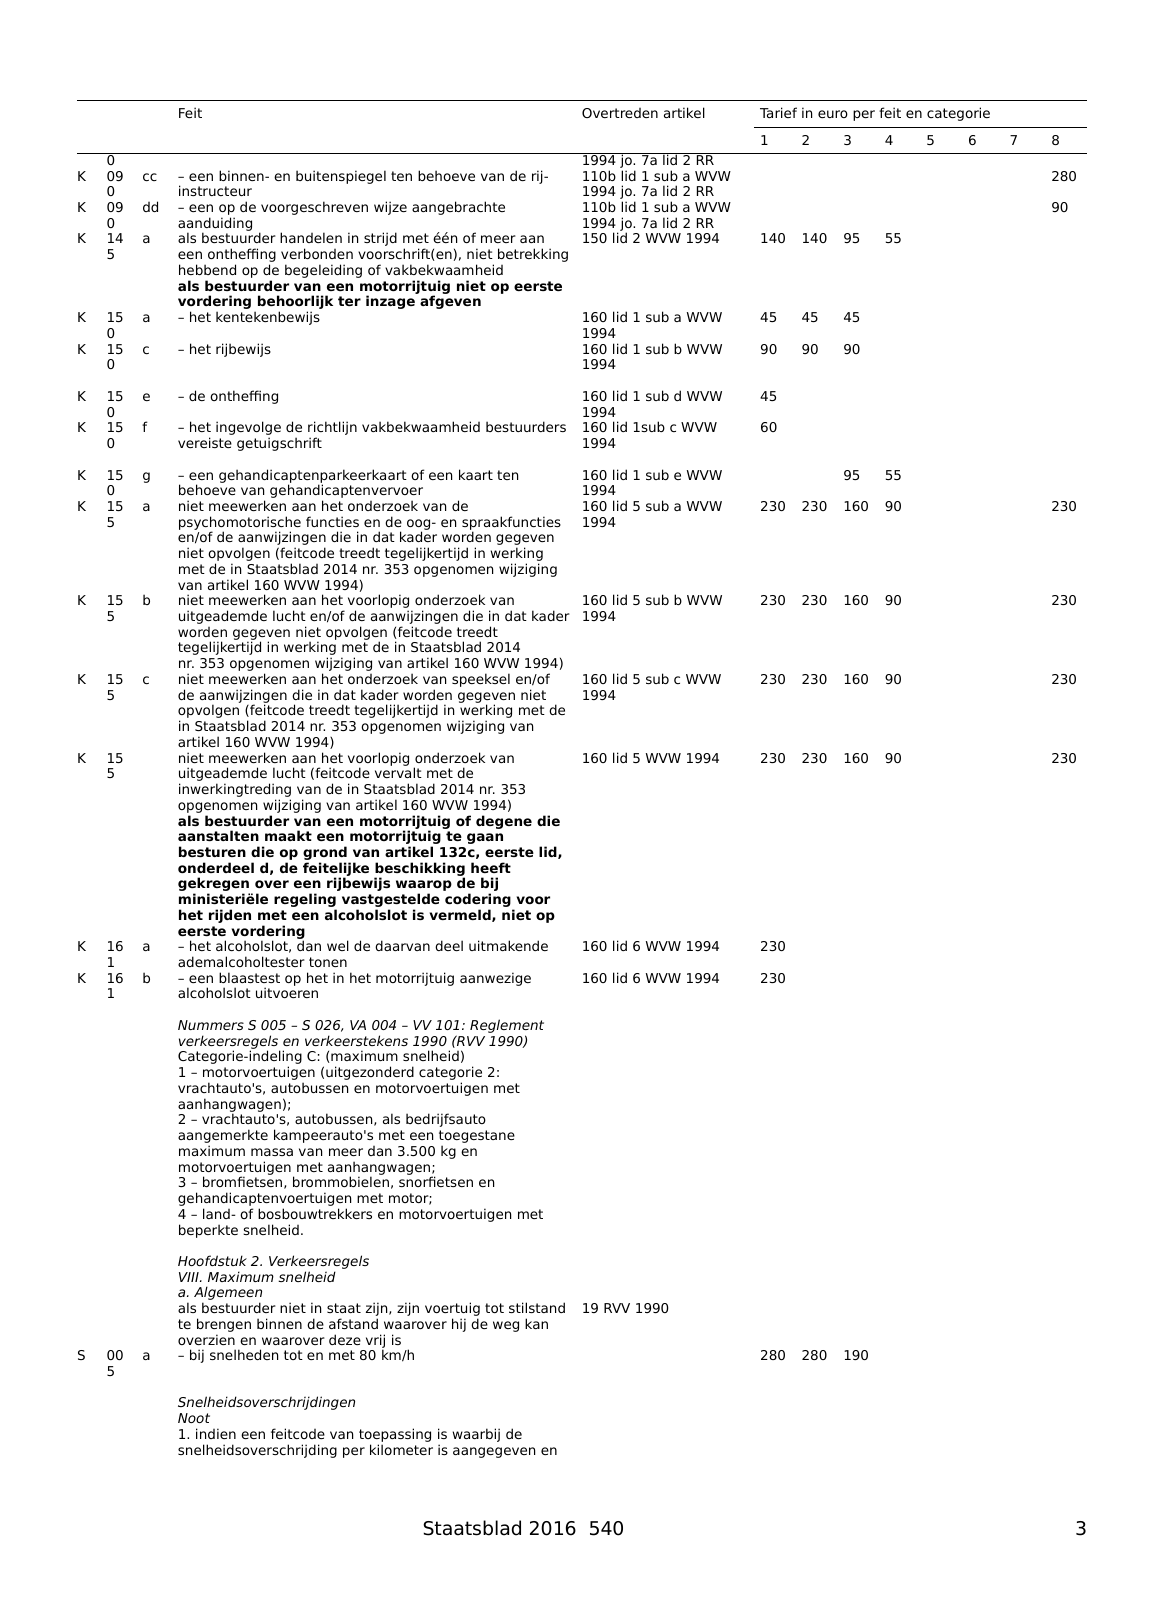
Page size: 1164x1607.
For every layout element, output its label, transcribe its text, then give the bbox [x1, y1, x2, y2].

table_cell – de ontheffing [172, 389, 576, 420]
table_cell 95 [837, 231, 879, 278]
table_cell [754, 279, 796, 310]
table_cell [1004, 1002, 1045, 1018]
table_cell [136, 127, 172, 153]
table_cell [962, 231, 1003, 278]
table_cell K [77, 593, 101, 672]
table_cell [879, 1002, 920, 1018]
table_cell [920, 341, 962, 373]
table_cell 8 [1045, 128, 1087, 153]
table_cell 005 [101, 1348, 136, 1379]
table_cell [962, 672, 1003, 750]
table_cell [1004, 420, 1045, 452]
table_cell K [77, 341, 101, 373]
table_cell [1004, 169, 1045, 200]
table_cell 90 [1045, 200, 1087, 231]
table_cell [754, 1270, 796, 1285]
table_cell [101, 1254, 136, 1269]
table_cell 90 [879, 672, 920, 750]
table_cell Noot [172, 1411, 576, 1427]
table_cell [796, 420, 837, 452]
table_cell 150 [101, 341, 136, 373]
table_cell [796, 971, 837, 1002]
table_cell [1045, 373, 1087, 389]
table_cell 90 [837, 341, 879, 373]
table_cell [101, 127, 136, 153]
table_cell [136, 813, 172, 939]
table_cell 161 [101, 939, 136, 971]
table_cell [1045, 1049, 1087, 1065]
table_cell [837, 1411, 879, 1427]
table_cell [576, 1207, 754, 1238]
table_cell [754, 1395, 796, 1411]
table_cell Hoofdstuk 2. Verkeersregels [172, 1254, 576, 1269]
table_cell 5 [920, 128, 962, 153]
table_cell 45 [754, 310, 796, 341]
table_cell g [136, 467, 172, 499]
table_cell [796, 1270, 837, 1285]
table_cell [136, 1238, 172, 1254]
table_cell [754, 452, 796, 467]
table_cell [837, 1285, 879, 1301]
table_cell [754, 1380, 796, 1395]
table_cell [837, 1207, 879, 1238]
table_cell [1004, 1112, 1045, 1175]
table_cell [576, 1380, 754, 1395]
table_cell 90 [879, 750, 920, 813]
table_cell [1004, 467, 1045, 499]
table_cell [879, 1018, 920, 1049]
table_cell [962, 939, 1003, 971]
table_cell K [77, 971, 101, 1002]
table_cell 280 [1045, 169, 1087, 200]
table_cell K [77, 169, 101, 200]
table_cell [962, 499, 1003, 593]
table_cell [754, 1175, 796, 1207]
table_cell [754, 1065, 796, 1112]
table_cell – het rijbewijs [172, 341, 576, 373]
table_cell [962, 420, 1003, 452]
table_cell [920, 200, 962, 231]
table_cell [1004, 813, 1045, 939]
table_header Feit [172, 101, 576, 127]
table_cell niet meewerken aan het onderzoek van speeksel en/of de aanwijzingen die in dat kader worden gegeven niet opvolgen (feitcode treedt tegelijkertijd in werking met de in Staatsblad 2014 nr. 353 opgenomen wijziging van artikel 160 WVW 1994) [172, 672, 576, 750]
table_cell [796, 154, 837, 168]
table_cell 160 [837, 593, 879, 672]
table_cell [920, 231, 962, 278]
table_cell [920, 1301, 962, 1348]
table_cell 0 [101, 154, 136, 168]
table_cell 55 [879, 467, 920, 499]
table_cell [754, 1049, 796, 1065]
table_cell [1004, 452, 1045, 467]
table_cell [920, 1427, 962, 1458]
table_cell [77, 452, 101, 467]
table_cell [962, 1065, 1003, 1112]
table_cell [879, 1270, 920, 1285]
table_header Overtreden artikel [576, 101, 754, 127]
table_cell 161 [101, 971, 136, 1002]
table_cell 155 [101, 672, 136, 750]
table_cell [172, 1002, 576, 1018]
table_cell [576, 1065, 754, 1112]
table_cell K [77, 750, 101, 813]
table_cell 4 [879, 128, 920, 153]
table_cell [837, 420, 879, 452]
table_cell 150 lid 2 WVW 1994 [576, 231, 754, 278]
table_cell [962, 200, 1003, 231]
table_cell [77, 1049, 101, 1065]
table_cell [920, 1238, 962, 1254]
table_cell [962, 169, 1003, 200]
table_cell 160 lid 1 sub d WVW 1994 [576, 389, 754, 420]
table_cell [136, 1002, 172, 1018]
table_cell – een blaastest op het in het motorrijtuig aanwezige alcoholslot uitvoeren [172, 971, 576, 1002]
table_cell [920, 1018, 962, 1049]
table_cell [136, 1380, 172, 1395]
table_cell [796, 1002, 837, 1018]
table_cell [920, 279, 962, 310]
table_cell [879, 154, 920, 168]
table_cell [837, 200, 879, 231]
table_cell [920, 1112, 962, 1175]
table_cell c [136, 341, 172, 373]
table_cell 160 [837, 750, 879, 813]
table_cell als bestuurder handelen in strijd met één of meer aan een ontheffing verbonden voorschrift(en), niet betrekking hebbend op de begeleiding of vakbekwaamheid [172, 231, 576, 278]
table_cell 230 [754, 971, 796, 1002]
table_cell [920, 672, 962, 750]
table_cell 230 [796, 672, 837, 750]
table_cell [101, 1207, 136, 1238]
table_cell [576, 1254, 754, 1269]
table_cell K [77, 231, 101, 278]
table_cell [1004, 279, 1045, 310]
table_cell [837, 1301, 879, 1348]
table_cell cc [136, 169, 172, 200]
table_cell [962, 310, 1003, 341]
table_cell 2 [796, 128, 837, 153]
table_cell – een op de voorgeschreven wijze aangebrachte aanduiding [172, 200, 576, 231]
table_cell [101, 1411, 136, 1427]
table_cell [837, 1395, 879, 1411]
table_cell [754, 1112, 796, 1175]
table_cell [879, 1112, 920, 1175]
table_cell [920, 813, 962, 939]
table_cell 230 [754, 499, 796, 593]
table_cell [754, 1207, 796, 1238]
table_cell [796, 452, 837, 467]
table_cell [1004, 389, 1045, 420]
table_cell [1045, 1427, 1087, 1458]
table_cell 150 [101, 310, 136, 341]
table_cell [837, 1049, 879, 1065]
table_cell [879, 1301, 920, 1348]
table_cell [920, 1065, 962, 1112]
table_cell [101, 1112, 136, 1175]
table_cell [920, 1285, 962, 1301]
table_cell [1045, 389, 1087, 420]
table_cell 160 [837, 499, 879, 593]
table_cell b [136, 971, 172, 1002]
table_cell 90 [754, 341, 796, 373]
table_cell [920, 1207, 962, 1238]
table_cell [879, 341, 920, 373]
table_cell [879, 1285, 920, 1301]
table_cell [576, 1018, 754, 1049]
table_cell 3 [837, 128, 879, 153]
table_cell a [136, 499, 172, 593]
table_cell [754, 1238, 796, 1254]
table_cell [962, 467, 1003, 499]
table_cell 160 lid 5 sub c WVW 1994 [576, 672, 754, 750]
table_cell 60 [754, 420, 796, 452]
table_cell 150 [101, 389, 136, 420]
table_cell [576, 1002, 754, 1018]
table_cell 160 lid 5 sub a WVW 1994 [576, 499, 754, 593]
table_cell [1004, 200, 1045, 231]
table_cell [796, 813, 837, 939]
table_cell 1 – motorvoertuigen (uitgezonderd categorie 2: vrachtauto's, autobussen en motorvoertuigen met aanhangwagen); [172, 1065, 576, 1112]
table_cell [576, 1270, 754, 1285]
table_cell [879, 1065, 920, 1112]
table_cell [796, 279, 837, 310]
table_cell 230 [754, 672, 796, 750]
table_cell [920, 971, 962, 1002]
table_cell [1045, 231, 1087, 278]
table_cell [754, 373, 796, 389]
table_cell – een gehandicaptenparkeerkaart of een kaart ten behoeve van gehandicaptenvervoer [172, 467, 576, 499]
table_cell [962, 1018, 1003, 1049]
table_cell 230 [754, 593, 796, 672]
table_cell [796, 1380, 837, 1395]
table_cell [879, 452, 920, 467]
table_cell [920, 1049, 962, 1065]
table_cell [920, 939, 962, 971]
table_header Tarief in euro per feit en categorie [754, 101, 1087, 127]
table_cell [962, 452, 1003, 467]
table_cell [962, 593, 1003, 672]
table_cell [796, 1395, 837, 1411]
table_cell [576, 279, 754, 310]
table_cell [837, 1270, 879, 1285]
table_cell [796, 200, 837, 231]
table_cell [962, 1380, 1003, 1395]
table_cell [962, 1049, 1003, 1065]
table_cell [796, 1238, 837, 1254]
table_cell [879, 1238, 920, 1254]
table_cell [796, 1018, 837, 1049]
table_cell dd [136, 200, 172, 231]
table_cell [136, 1301, 172, 1348]
table_cell K [77, 467, 101, 499]
table_cell [101, 279, 136, 310]
table_cell [77, 279, 101, 310]
table_cell [136, 1427, 172, 1458]
table_cell [1004, 1207, 1045, 1238]
table_cell [796, 939, 837, 971]
table_cell [101, 1049, 136, 1065]
table_cell [754, 1411, 796, 1427]
table_cell [576, 1238, 754, 1254]
table_cell [1045, 452, 1087, 467]
table_cell 280 [754, 1348, 796, 1379]
table_cell K [77, 939, 101, 971]
table_cell [1045, 341, 1087, 373]
table_cell [1004, 1254, 1045, 1269]
table_cell [1045, 1285, 1087, 1301]
table_cell [879, 1254, 920, 1269]
table_cell 140 [754, 231, 796, 278]
table_cell [1045, 1395, 1087, 1411]
table_cell [1004, 1380, 1045, 1395]
table_cell [879, 420, 920, 452]
table_cell [172, 1238, 576, 1254]
table_cell [962, 154, 1003, 168]
table_cell [837, 1112, 879, 1175]
table_cell 090 [101, 200, 136, 231]
table_cell [1045, 1411, 1087, 1427]
table_cell [837, 373, 879, 389]
table_cell [1045, 1175, 1087, 1207]
table_cell [879, 200, 920, 231]
table_cell e [136, 389, 172, 420]
table_cell [920, 169, 962, 200]
table_cell [879, 169, 920, 200]
table_cell [920, 373, 962, 389]
table_cell [920, 452, 962, 467]
table_cell 90 [879, 499, 920, 593]
table_cell [77, 1380, 101, 1395]
table_cell [136, 1175, 172, 1207]
table_cell [1004, 310, 1045, 341]
table_cell [1004, 154, 1045, 168]
table_cell [1045, 1348, 1087, 1379]
table_cell [136, 1411, 172, 1427]
table_cell [136, 154, 172, 168]
table_cell a [136, 939, 172, 971]
table_cell [1004, 231, 1045, 278]
table_cell [1004, 373, 1045, 389]
table_cell 140 [796, 231, 837, 278]
table_cell [1004, 1270, 1045, 1285]
table_cell 1. indien een feitcode van toepassing is waarbij de snelheidsoverschrijding per kilometer is aangegeven en [172, 1427, 576, 1458]
table_cell [77, 1018, 101, 1049]
table_cell [920, 1254, 962, 1269]
table_cell [879, 373, 920, 389]
table_cell 1994 jo. 7a lid 2 RR [576, 154, 754, 168]
table_cell [962, 1427, 1003, 1458]
table_cell [879, 1348, 920, 1379]
table_cell [77, 1411, 101, 1427]
table_cell 160 lid 1 sub a WVW 1994 [576, 310, 754, 341]
table_cell VIII. Maximum snelheid [172, 1270, 576, 1285]
table_cell [796, 1207, 837, 1238]
table_cell [576, 1395, 754, 1411]
table_cell [920, 389, 962, 420]
table_cell [136, 1049, 172, 1065]
table_cell [837, 1065, 879, 1112]
table_cell [754, 467, 796, 499]
table_cell [920, 420, 962, 452]
table_cell 110b lid 1 sub a WVW 1994 jo. 7a lid 2 RR [576, 169, 754, 200]
table_cell 160 lid 6 WVW 1994 [576, 971, 754, 1002]
table_cell [77, 373, 101, 389]
table_cell – het ingevolge de richtlijn vakbekwaamheid bestuurders vereiste getuigschrift [172, 420, 576, 452]
table_cell [77, 1112, 101, 1175]
table_cell Nummers S 005 – S 026, VA 004 – VV 101: Reglement verkeersregels en verkeerstekens 1990 (RVV 1990) [172, 1018, 576, 1049]
table_cell [879, 939, 920, 971]
table_cell [962, 1175, 1003, 1207]
table_cell [1045, 1002, 1087, 1018]
table_cell [920, 1002, 962, 1018]
table_cell niet meewerken aan het voorlopig onderzoek van uitgeademde lucht (feitcode vervalt met de inwerkingtreding van de in Staatsblad 2014 nr. 353 opgenomen wijziging van artikel 160 WVW 1994) [172, 750, 576, 813]
table_cell [962, 1348, 1003, 1379]
table_cell – het kentekenbewijs [172, 310, 576, 341]
table_cell [1004, 499, 1045, 593]
table_cell a [136, 231, 172, 278]
table_cell [101, 1270, 136, 1285]
table_cell [962, 1238, 1003, 1254]
table_cell [754, 154, 796, 168]
table_cell [1045, 813, 1087, 939]
table_header [101, 101, 136, 127]
table_cell [77, 1238, 101, 1254]
table_cell Snelheidsoverschrijdingen [172, 1395, 576, 1411]
table_cell [837, 1254, 879, 1269]
table_cell 45 [796, 310, 837, 341]
table_cell [136, 1112, 172, 1175]
table_cell [754, 1285, 796, 1301]
table_cell [576, 1112, 754, 1175]
table_cell [77, 1395, 101, 1411]
table_cell [77, 1207, 101, 1238]
table_cell [796, 1427, 837, 1458]
table_cell [754, 1254, 796, 1269]
table_cell [101, 1175, 136, 1207]
table_cell 150 [101, 467, 136, 499]
table_cell [101, 373, 136, 389]
table_cell [879, 1380, 920, 1395]
table_cell [1045, 939, 1087, 971]
table_cell [77, 127, 101, 153]
table_cell [754, 1002, 796, 1018]
table_cell [1045, 1238, 1087, 1254]
table_cell [879, 1175, 920, 1207]
table_cell als bestuurder niet in staat zijn, zijn voertuig tot stilstand te brengen binnen de afstand waarover hij de weg kan overzien en waarover deze vrij is [172, 1301, 576, 1348]
table_cell [1045, 279, 1087, 310]
table_cell [754, 1018, 796, 1049]
table_cell 160 lid 1sub c WVW 1994 [576, 420, 754, 452]
table_cell – het alcoholslot, dan wel de daarvan deel uitmakende ademalcoholtester tonen [172, 939, 576, 971]
table_cell [172, 1380, 576, 1395]
table_cell [172, 452, 576, 467]
table_cell [920, 310, 962, 341]
table_cell Categorie-indeling C: (maximum snelheid) [172, 1049, 576, 1065]
table_cell [1004, 1301, 1045, 1348]
table_cell [879, 389, 920, 420]
table_cell 55 [879, 231, 920, 278]
table_cell [962, 1207, 1003, 1238]
table_cell [101, 1002, 136, 1018]
table_cell niet meewerken aan het onderzoek van de psychomotorische functies en de oog- en spraakfuncties en/of de aanwijzingen die in dat kader worden gegeven niet opvolgen (feitcode treedt tegelijkertijd in werking met de in Staatsblad 2014 nr. 353 opgenomen wijziging van artikel 160 WVW 1994) [172, 499, 576, 593]
table_cell [837, 279, 879, 310]
table_cell [837, 169, 879, 200]
table_cell [1045, 1112, 1087, 1175]
table_cell [837, 1018, 879, 1049]
table_cell [1004, 971, 1045, 1002]
table_cell [1045, 1065, 1087, 1112]
table_cell [796, 467, 837, 499]
table_cell [576, 1285, 754, 1301]
table_cell 7 [1004, 128, 1045, 153]
table_cell [962, 341, 1003, 373]
table_cell a. Algemeen [172, 1285, 576, 1301]
table_cell 190 [837, 1348, 879, 1379]
table_cell [837, 1427, 879, 1458]
table_cell 230 [754, 939, 796, 971]
table_cell [837, 1238, 879, 1254]
table_cell 19 RVV 1990 [576, 1301, 754, 1348]
table_cell 110b lid 1 sub a WVW 1994 jo. 7a lid 2 RR [576, 200, 754, 231]
table_cell 160 lid 6 WVW 1994 [576, 939, 754, 971]
table_cell 160 lid 5 WVW 1994 [576, 750, 754, 813]
table_cell [962, 813, 1003, 939]
table_cell 090 [101, 169, 136, 200]
table_cell 155 [101, 499, 136, 593]
table_cell [1045, 1207, 1087, 1238]
table_cell [837, 971, 879, 1002]
table_cell c [136, 672, 172, 750]
table_cell K [77, 420, 101, 452]
table_cell [576, 1175, 754, 1207]
table_cell [576, 1348, 754, 1379]
table_cell [796, 1049, 837, 1065]
table_cell [77, 1002, 101, 1018]
table_cell [837, 813, 879, 939]
table_header [136, 101, 172, 127]
table_cell b [136, 593, 172, 672]
table_cell [837, 389, 879, 420]
table_cell [879, 1427, 920, 1458]
table_cell [837, 154, 879, 168]
table_cell 160 lid 1 sub e WVW 1994 [576, 467, 754, 499]
table_cell [1004, 939, 1045, 971]
table_cell [136, 750, 172, 813]
table_cell 160 lid 1 sub b WVW 1994 [576, 341, 754, 373]
table_cell [920, 593, 962, 672]
table_cell [754, 1427, 796, 1458]
table_cell [136, 1395, 172, 1411]
table_cell [101, 1018, 136, 1049]
table_cell [962, 1254, 1003, 1269]
table_cell 230 [1045, 750, 1087, 813]
table_cell [77, 1175, 101, 1207]
table_cell 230 [796, 593, 837, 672]
table_cell 45 [754, 389, 796, 420]
table_cell K [77, 310, 101, 341]
table_cell [1004, 750, 1045, 813]
table_cell [77, 1285, 101, 1301]
table_cell [754, 813, 796, 939]
table_cell [920, 154, 962, 168]
table_cell [1004, 1065, 1045, 1112]
table_cell 45 [837, 310, 879, 341]
table_cell [962, 971, 1003, 1002]
table_cell [754, 1301, 796, 1348]
table_header [77, 101, 101, 127]
table_cell [920, 1348, 962, 1379]
table_cell 4 – land- of bosbouwtrekkers en motorvoertuigen met beperkte snelheid. [172, 1207, 576, 1238]
table_cell [796, 169, 837, 200]
table_cell [136, 452, 172, 467]
table_cell [172, 127, 576, 153]
table_cell [101, 1427, 136, 1458]
table_cell f [136, 420, 172, 452]
table_cell [1004, 1285, 1045, 1301]
table_cell [1004, 1175, 1045, 1207]
table_cell 95 [837, 467, 879, 499]
table_cell [879, 813, 920, 939]
table_cell [576, 1427, 754, 1458]
table_cell [796, 1065, 837, 1112]
table_cell [962, 279, 1003, 310]
table_cell S [77, 1348, 101, 1379]
table_cell [1004, 1427, 1045, 1458]
table_cell [1004, 1348, 1045, 1379]
table_cell [101, 1285, 136, 1301]
table_cell K [77, 389, 101, 420]
table_cell [837, 1002, 879, 1018]
table_cell a [136, 310, 172, 341]
table_cell 230 [796, 750, 837, 813]
table_cell [1004, 1238, 1045, 1254]
table_cell [920, 467, 962, 499]
table_cell [136, 1254, 172, 1269]
table_cell [136, 373, 172, 389]
table_cell [136, 1018, 172, 1049]
table_cell [920, 1175, 962, 1207]
table_cell [77, 1065, 101, 1112]
table_cell [1045, 467, 1087, 499]
table_cell 1 [754, 128, 796, 153]
table_cell [962, 1411, 1003, 1427]
table_cell 90 [879, 593, 920, 672]
table_cell [576, 373, 754, 389]
table_cell [576, 1411, 754, 1427]
table_cell [77, 1270, 101, 1285]
table_cell [920, 1270, 962, 1285]
table_cell [796, 389, 837, 420]
table_cell [576, 127, 754, 153]
table_cell [920, 750, 962, 813]
table_cell [837, 1380, 879, 1395]
table_cell [1045, 154, 1087, 168]
table_cell [1045, 1018, 1087, 1049]
table_cell [920, 499, 962, 593]
table_cell [77, 1254, 101, 1269]
table_cell [101, 1065, 136, 1112]
table_cell [1004, 341, 1045, 373]
table_cell [962, 1002, 1003, 1018]
table_cell [962, 1270, 1003, 1285]
table_cell [1045, 310, 1087, 341]
table_cell als bestuurder van een motorrijtuig of degene die aanstalten maakt een motorrijtuig te gaan besturen die op grond van artikel 132c, eerste lid, onderdeel d, de feitelijke beschikking heeft gekregen over een rijbewijs waarop de bij ministeriële regeling vastgestelde codering voor het rijden met een alcoholslot is vermeld, niet op eerste vordering [172, 813, 576, 939]
table_cell 230 [1045, 672, 1087, 750]
table_cell [1004, 593, 1045, 672]
table_cell [962, 373, 1003, 389]
table_cell [101, 1380, 136, 1395]
table_cell [136, 1270, 172, 1285]
table_cell 230 [796, 499, 837, 593]
table_cell 2 – vrachtauto's, autobussen, als bedrijfsauto aangemerkte kampeerauto's met een toegestane maximum massa van meer dan 3.500 kg en motorvoertuigen met aanhangwagen; [172, 1112, 576, 1175]
table_cell [962, 1112, 1003, 1175]
table_cell [1004, 1395, 1045, 1411]
table_cell K [77, 672, 101, 750]
table_cell [879, 1411, 920, 1427]
table_cell [172, 373, 576, 389]
table_cell [962, 1285, 1003, 1301]
table_cell [1004, 672, 1045, 750]
table_cell [962, 750, 1003, 813]
table_cell [879, 310, 920, 341]
table_cell [172, 154, 576, 168]
table_cell 145 [101, 231, 136, 278]
table_cell 230 [1045, 593, 1087, 672]
table_cell [136, 1207, 172, 1238]
table_cell [1004, 1049, 1045, 1065]
table_cell [879, 1207, 920, 1238]
table_cell 280 [796, 1348, 837, 1379]
table_cell [77, 1427, 101, 1458]
table_cell [796, 373, 837, 389]
table_cell [101, 452, 136, 467]
table_cell [920, 1411, 962, 1427]
table_cell 6 [962, 128, 1003, 153]
table_cell [1045, 971, 1087, 1002]
table_cell [101, 1395, 136, 1411]
table_cell [136, 279, 172, 310]
table_cell [962, 389, 1003, 420]
table_cell [962, 1301, 1003, 1348]
table_cell [77, 1301, 101, 1348]
table_cell [796, 1301, 837, 1348]
table_cell [754, 169, 796, 200]
table_cell [920, 1395, 962, 1411]
table_cell [837, 939, 879, 971]
table_cell 230 [1045, 499, 1087, 593]
table_cell [796, 1112, 837, 1175]
table_cell [1004, 1411, 1045, 1427]
table_cell – een binnen- en buitenspiegel ten behoeve van de rij-instructeur [172, 169, 576, 200]
table_cell als bestuurder van een motorrijtuig niet op eerste vordering behoorlijk ter inzage afgeven [172, 279, 576, 310]
table_cell 160 lid 5 sub b WVW 1994 [576, 593, 754, 672]
table_cell [1045, 1270, 1087, 1285]
table_cell 155 [101, 593, 136, 672]
table_cell [796, 1254, 837, 1269]
table_cell 150 [101, 420, 136, 452]
table_cell [1045, 1254, 1087, 1269]
table_cell [1045, 1301, 1087, 1348]
table_cell [962, 1395, 1003, 1411]
table_cell 90 [796, 341, 837, 373]
table_cell 3 – bromfietsen, brommobielen, snorfietsen en gehandicaptenvoertuigen met motor; [172, 1175, 576, 1207]
table_cell [1045, 1380, 1087, 1395]
table_cell [754, 200, 796, 231]
table_cell [1004, 1018, 1045, 1049]
table_cell [576, 813, 754, 939]
table_cell – bij snelheden tot en met 80 km/h [172, 1348, 576, 1379]
table_cell [77, 813, 101, 939]
table_cell [796, 1285, 837, 1301]
table_cell [837, 1175, 879, 1207]
table_cell [576, 452, 754, 467]
table_cell 155 [101, 750, 136, 813]
table_cell [136, 1065, 172, 1112]
table_cell [576, 1049, 754, 1065]
table_cell K [77, 200, 101, 231]
table_cell [879, 1395, 920, 1411]
table_cell K [77, 499, 101, 593]
table_cell niet meewerken aan het voorlopig onderzoek van uitgeademde lucht en/of de aanwijzingen die in dat kader worden gegeven niet opvolgen (feitcode treedt tegelijkertijd in werking met de in Staatsblad 2014 nr. 353 opgenomen wijziging van artikel 160 WVW 1994) [172, 593, 576, 672]
table_cell [101, 1238, 136, 1254]
table_cell 230 [754, 750, 796, 813]
table_cell [837, 452, 879, 467]
table_cell [879, 279, 920, 310]
table_cell [796, 1411, 837, 1427]
table_cell [879, 1049, 920, 1065]
table_cell [77, 154, 101, 168]
table_cell [136, 1285, 172, 1301]
table_cell 160 [837, 672, 879, 750]
table_cell [879, 971, 920, 1002]
table_cell [796, 1175, 837, 1207]
table_cell [101, 813, 136, 939]
table_cell a [136, 1348, 172, 1379]
table_cell [101, 1301, 136, 1348]
table_cell [920, 1380, 962, 1395]
table_cell [1045, 420, 1087, 452]
